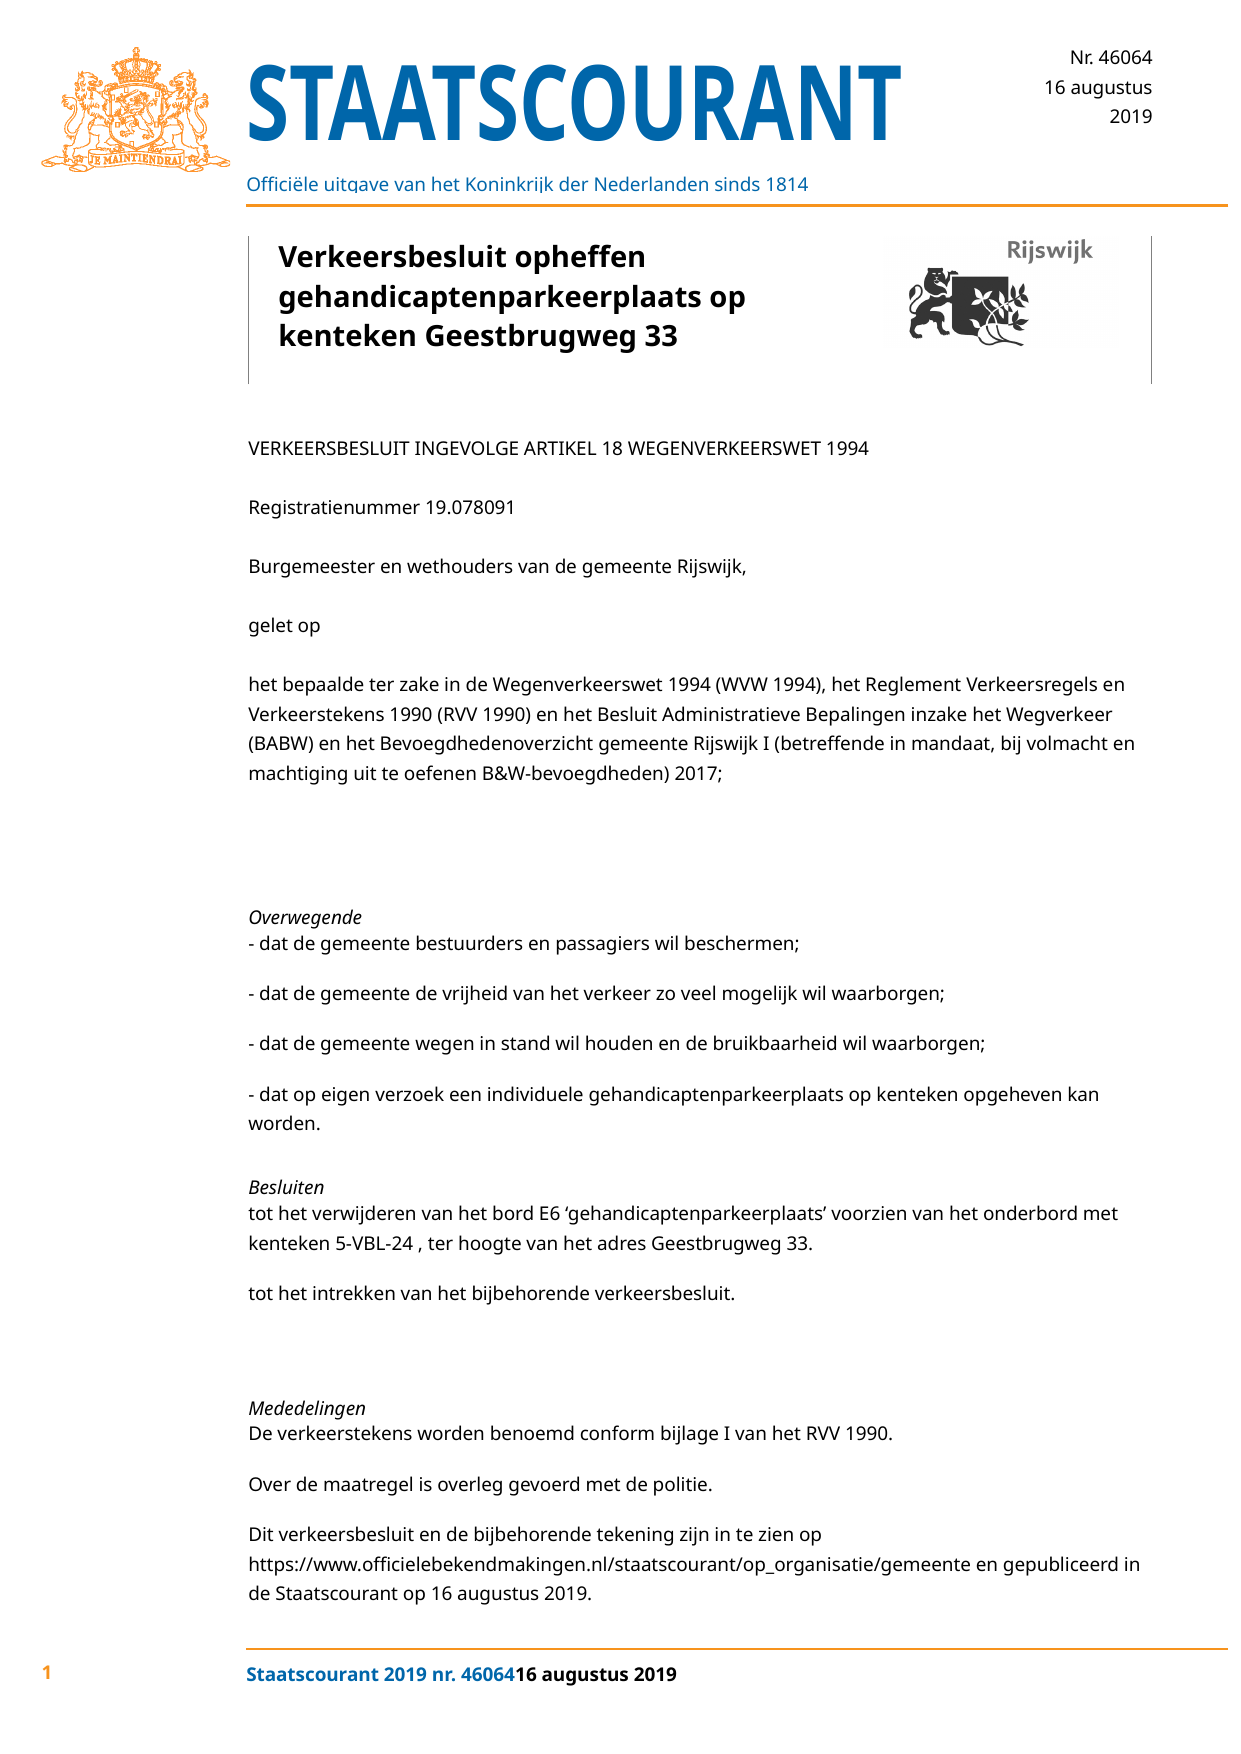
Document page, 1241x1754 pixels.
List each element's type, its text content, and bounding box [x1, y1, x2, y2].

text Registratienummer 19.078091 [248, 494, 1152, 519]
text tot het verwijderen van het bord E6 ‘gehandicaptenparkeerplaats’ voorzien van het onderbord met kenteken 5-VBL-24 , ter hoogte van het adres Geestbrugweg 33. [248, 1200, 1152, 1256]
text Besluiten [248, 1174, 1152, 1200]
text - dat de gemeente wegen in stand wil houden en de bruikbaarheid wil waarborgen; [248, 1031, 1152, 1056]
text De verkeerstekens worden benoemd conform bijlage I van het RVV 1990. [248, 1420, 1152, 1446]
picture [41, 47, 231, 172]
table_header [850, 236, 1151, 384]
text Overwegende [248, 904, 1152, 930]
text tot het intrekken van het bijbehorende verkeersbesluit. [248, 1280, 1152, 1306]
picture [882, 236, 1119, 348]
text - dat op eigen verzoek een individuele gehandicaptenparkeerplaats op kenteken opgeheven kan worden. [248, 1081, 1152, 1136]
text VERKEERSBESLUIT INGEVOLGE ARTIKEL 18 WEGENVERKEERSWET 1994 [248, 435, 1152, 460]
text het bepaalde ter zake in de Wegenverkeerswet 1994 (WVW 1994), het Reglement Verkeersregels en Verkeerstekens 1990 (RVV 1990) en het Besluit Administratieve Bepalingen inzake het Wegverkeer (BABW) en het Bevoegdhedenoverzicht gemeente Rijswijk I (betreffende in mandaat, bij volmacht en machtiging uit te oefenen B&W-bevoegdheden) 2017; [248, 671, 1152, 786]
text Dit verkeersbesluit en de bijbehorende tekening zijn in te zien op https://www.officielebekendmakingen.nl/staatscourant/op_organisatie/gemeente en gepubliceerd in de Staatscourant op 16 augustus 2019. [248, 1521, 1152, 1606]
text Burgemeester en wethouders van de gemeente Rijswijk, [248, 553, 1152, 579]
text gelet op [248, 612, 1152, 638]
text - dat de gemeente de vrijheid van het verkeer zo veel mogelijk wil waarborgen; [248, 980, 1152, 1006]
text - dat de gemeente bestuurders en passagiers wil beschermen; [248, 930, 1152, 956]
text Mededelingen [248, 1395, 1152, 1420]
text Over de maatregel is overleg gevoerd met de politie. [248, 1471, 1152, 1497]
table_header Verkeersbesluit opheffen gehandicaptenparkeerplaats op kenteken Geestbrugweg 33 [249, 236, 850, 384]
